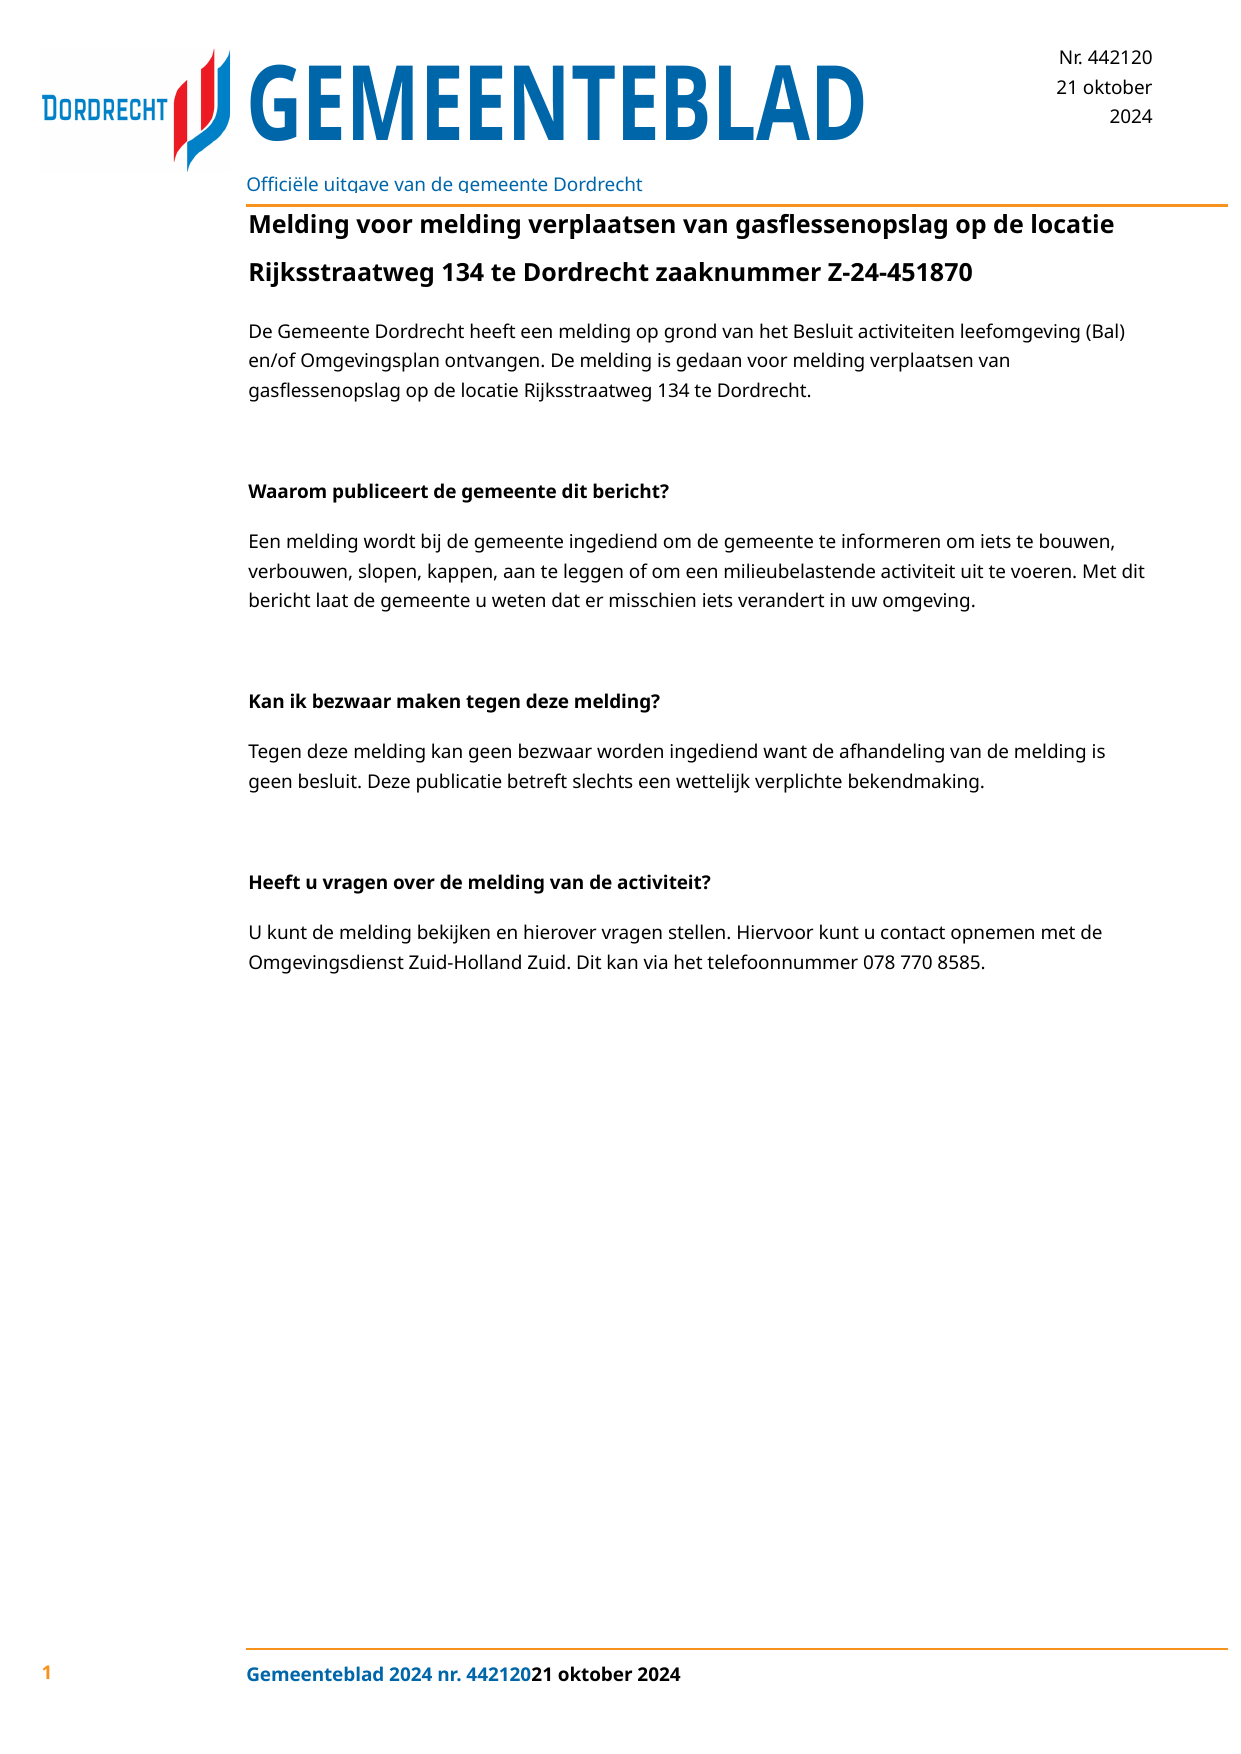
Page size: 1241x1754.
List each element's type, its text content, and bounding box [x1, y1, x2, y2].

text Melding voor melding verplaatsen van gasflessenopslag op de locatie Rijksstraatweg 134 te Dordrecht zaaknummer Z-24-451870 [248, 207, 1152, 288]
text Waarom publiceert de gemeente dit bericht? [248, 478, 1152, 504]
text Een melding wordt bij de gemeente ingediend om de gemeente te informeren om iets te bouwen, verbouwen, slopen, kappen, aan te leggen of om een milieubelastende activiteit uit te voeren. Met dit bericht laat de gemeente u weten dat er misschien iets verandert in uw omgeving. [248, 528, 1152, 613]
text Heeft u vragen over de melding van de activiteit? [248, 869, 1152, 895]
text Tegen deze melding kan geen bezwaar worden ingediend want de afhandeling van de melding is geen besluit. Deze publicatie betreft slechts een wettelijk verplichte bekendmaking. [248, 739, 1152, 794]
text U kunt de melding bekijken en hierover vragen stellen. Hiervoor kunt u contact opnemen met de Omgevingsdienst Zuid-Holland Zuid. Dit kan via het telefoonnummer 078 770 8585. [248, 919, 1152, 975]
text De Gemeente Dordrecht heeft een melding op grond van het Besluit activiteiten leefomgeving (Bal) en/of Omgevingsplan ontvangen. De melding is gedaan voor melding verplaatsen van gasflessenopslag op de locatie Rijksstraatweg 134 te Dordrecht. [248, 318, 1152, 403]
text Kan ik bezwaar maken tegen deze melding? [248, 688, 1152, 714]
picture [41, 47, 231, 172]
